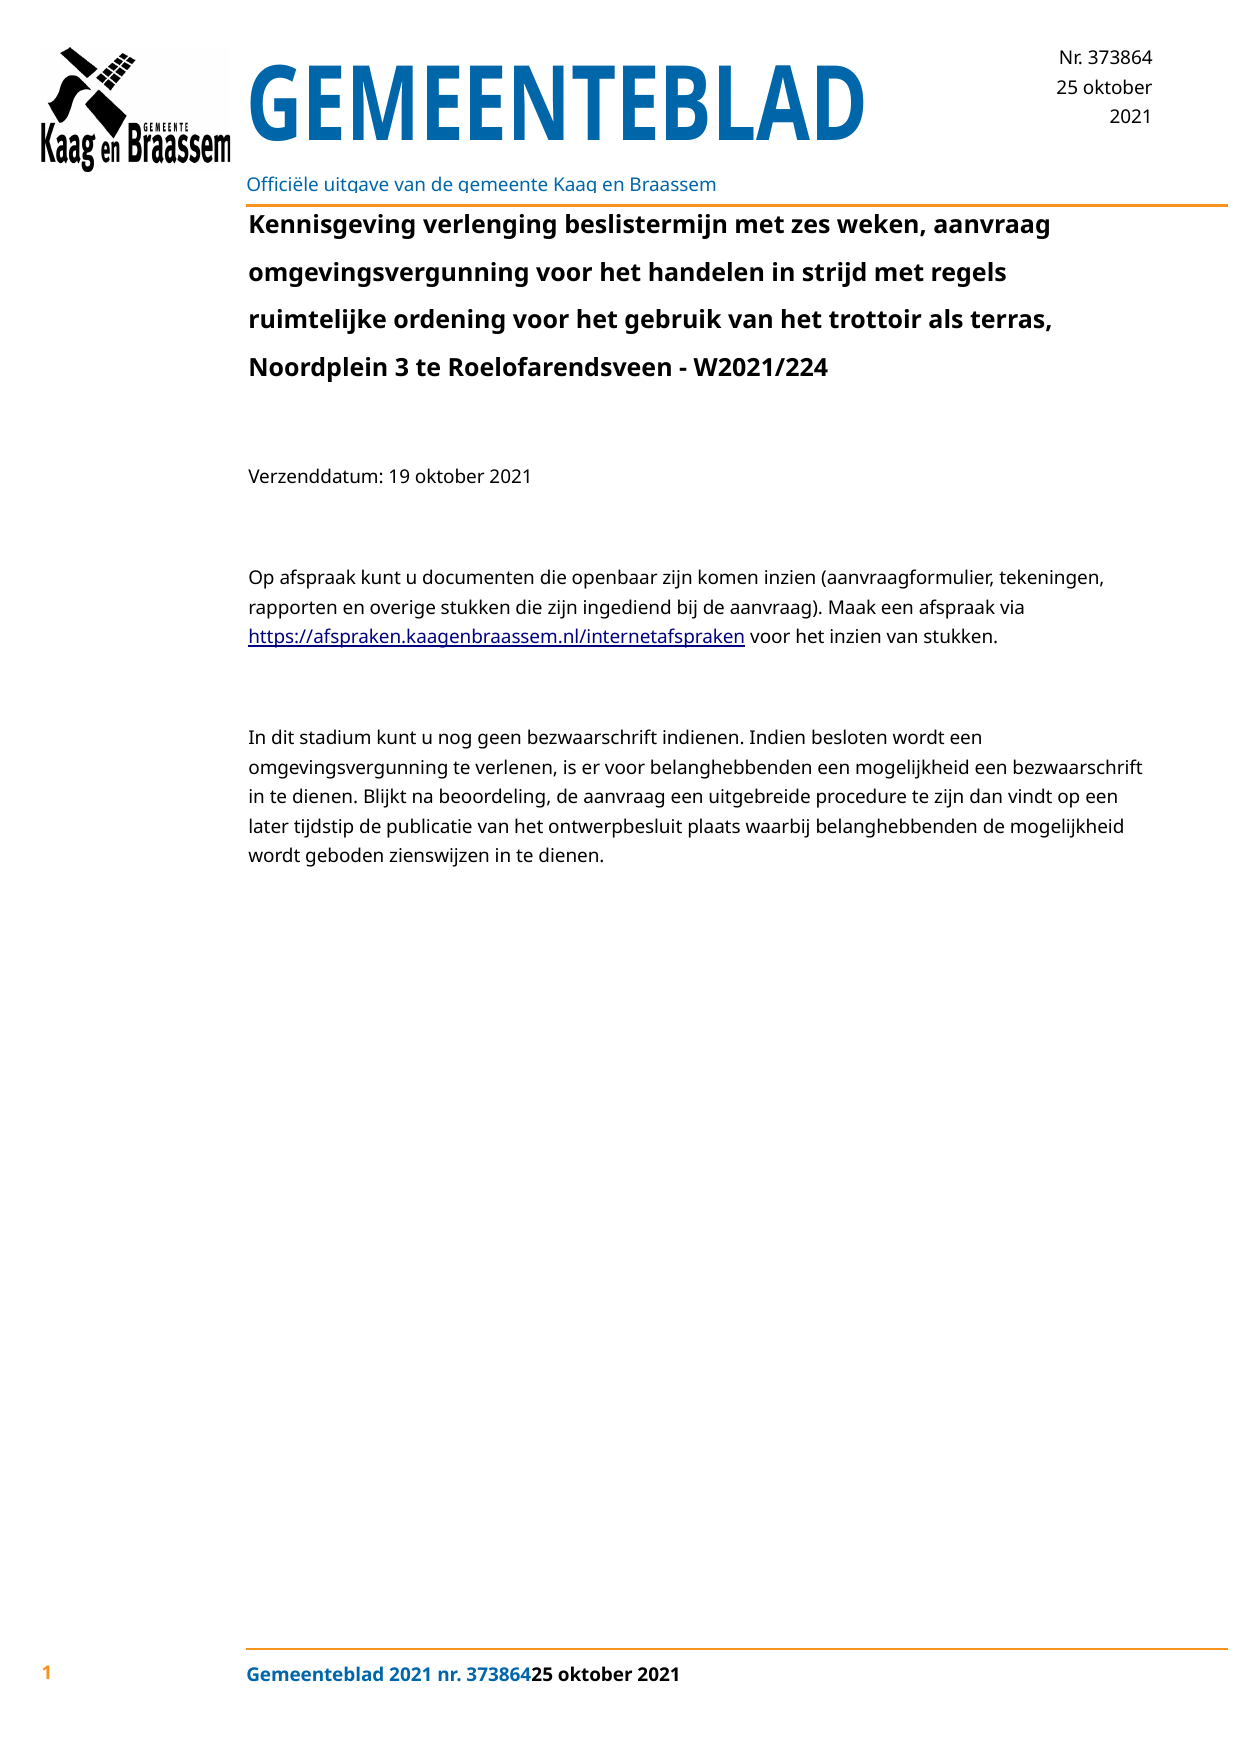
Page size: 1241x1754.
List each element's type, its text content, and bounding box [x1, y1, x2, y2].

text Verzenddatum: 19 oktober 2021 [248, 463, 1152, 489]
text In dit stadium kunt u nog geen bezwaarschrift indienen. Indien besloten wordt een omgevingsvergunning te verlenen, is er voor belanghebbenden een mogelijkheid een bezwaarschrift in te dienen. Blijkt na beoordeling, de aanvraag een uitgebreide procedure te zijn dan vindt op een later tijdstip de publicatie van het ontwerpbesluit plaats waarbij belanghebbenden de mogelijkheid wordt geboden zienswijzen in te dienen. [248, 724, 1152, 868]
text Kennisgeving verlenging beslistermijn met zes weken, aanvraag omgevingsvergunning voor het handelen in strijd met regels ruimtelijke ordening voor het gebruik van het trottoir als terras, Noordplein 3 te Roelofarendsveen - W2021/224 [248, 207, 1152, 384]
text Op afspraak kunt u documenten die openbaar zijn komen inzien (aanvraagformulier, tekeningen, rapporten en overige stukken die zijn ingediend bij de aanvraag). Maak een afspraak via https://afspraken.kaagenbraassem.nl/internetafspraken voor het inzien van stukken. [248, 564, 1152, 649]
picture [41, 47, 231, 172]
